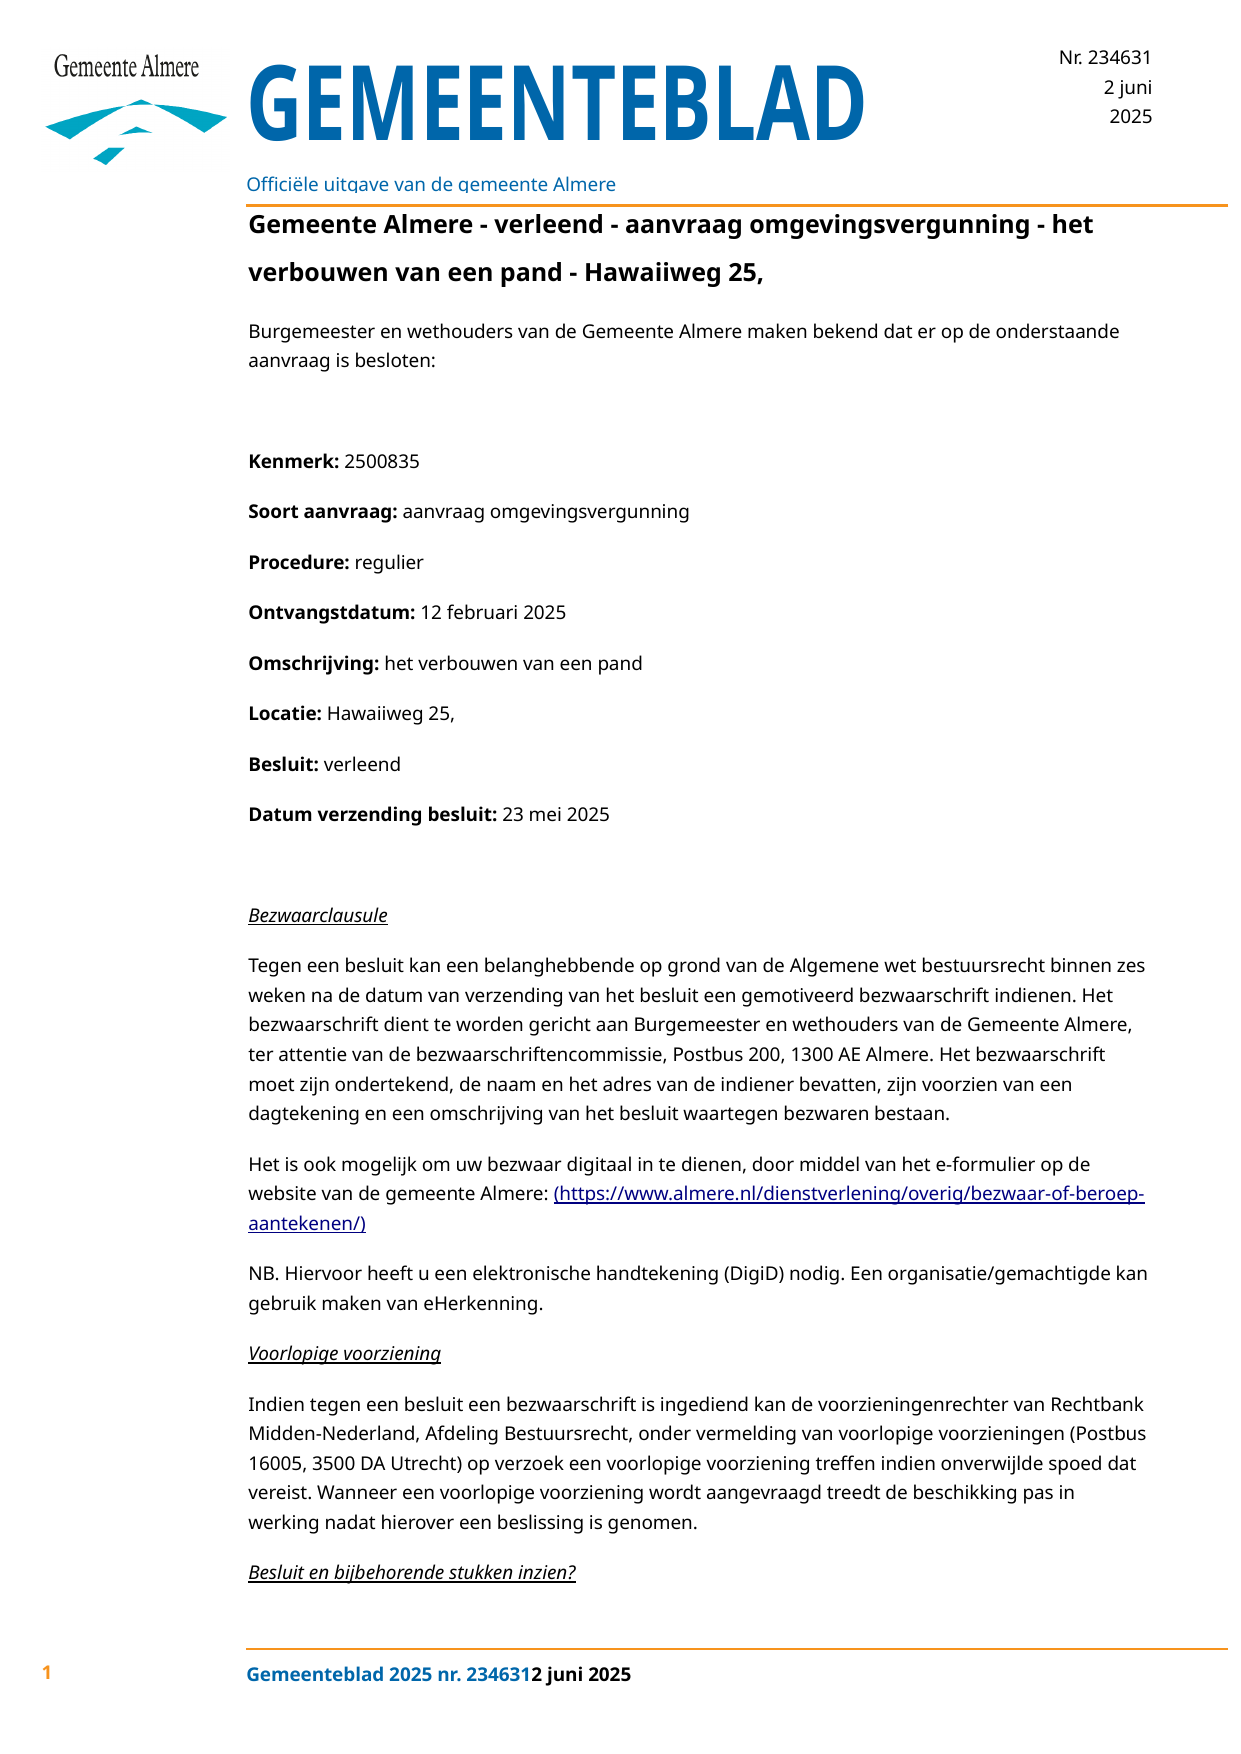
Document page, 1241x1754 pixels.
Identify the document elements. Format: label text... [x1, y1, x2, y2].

text Tegen een besluit kan een belanghebbende op grond van de Algemene wet bestuursrecht binnen zes weken na de datum van verzending van het besluit een gemotiveerd bezwaarschrift indienen. Het bezwaarschrift dient te worden gericht aan Burgemeester en wethouders van de Gemeente Almere, ter attentie van de bezwaarschriftencommissie, Postbus 200, 1300 AE Almere. Het bezwaarschrift moet zijn ondertekend, de naam en het adres van de indiener bevatten, zijn voorzien van een dagtekening en een omschrijving van het besluit waartegen bezwaren bestaan. [248, 952, 1152, 1126]
text NB. Hiervoor heeft u een elektronische handtekening (DigiD) nodig. Een organisatie/gemachtigde kan gebruik maken van eHerkenning. [248, 1260, 1152, 1316]
text Indien tegen een besluit een bezwaarschrift is ingediend kan de voorzieningenrechter van Rechtbank Midden-Nederland, Afdeling Bestuursrecht, onder vermelding van voorlopige voorzieningen (Postbus 16005, 3500 DA Utrecht) op verzoek een voorlopige voorziening treffen indien onverwijlde spoed dat vereist. Wanneer een voorlopige voorziening wordt aangevraagd treedt de beschikking pas in werking nadat hierover een beslissing is genomen. [248, 1391, 1152, 1535]
text Burgemeester en wethouders van de Gemeente Almere maken bekend dat er op de onderstaande aanvraag is besloten: [248, 318, 1152, 373]
text Besluit: verleend [248, 751, 1152, 777]
text Kenmerk: 2500835 [248, 448, 1152, 474]
text Procedure: regulier [248, 549, 1152, 575]
text Datum verzending besluit: 23 mei 2025 [248, 801, 1152, 827]
picture [41, 47, 231, 172]
text Soort aanvraag: aanvraag omgevingsvergunning [248, 499, 1152, 524]
text Ontvangstdatum: 12 februari 2025 [248, 599, 1152, 625]
text Bezwaarclausule [248, 902, 1152, 928]
text Besluit en bijbehorende stukken inzien? [248, 1559, 1152, 1585]
text Voorlopige voorziening [248, 1340, 1152, 1366]
text Locatie: Hawaiiweg 25, [248, 700, 1152, 726]
text Het is ook mogelijk om uw bezwaar digitaal in te dienen, door middel van het e-formulier op de website van de gemeente Almere: (https://www.almere.nl/dienstverlening/overig/bezwaar-of-beroep-aantekenen/) [248, 1151, 1152, 1236]
text Omschrijving: het verbouwen van een pand [248, 650, 1152, 676]
text Gemeente Almere - verleend - aanvraag omgevingsvergunning - het verbouwen van een pand - Hawaiiweg 25, [248, 207, 1152, 288]
